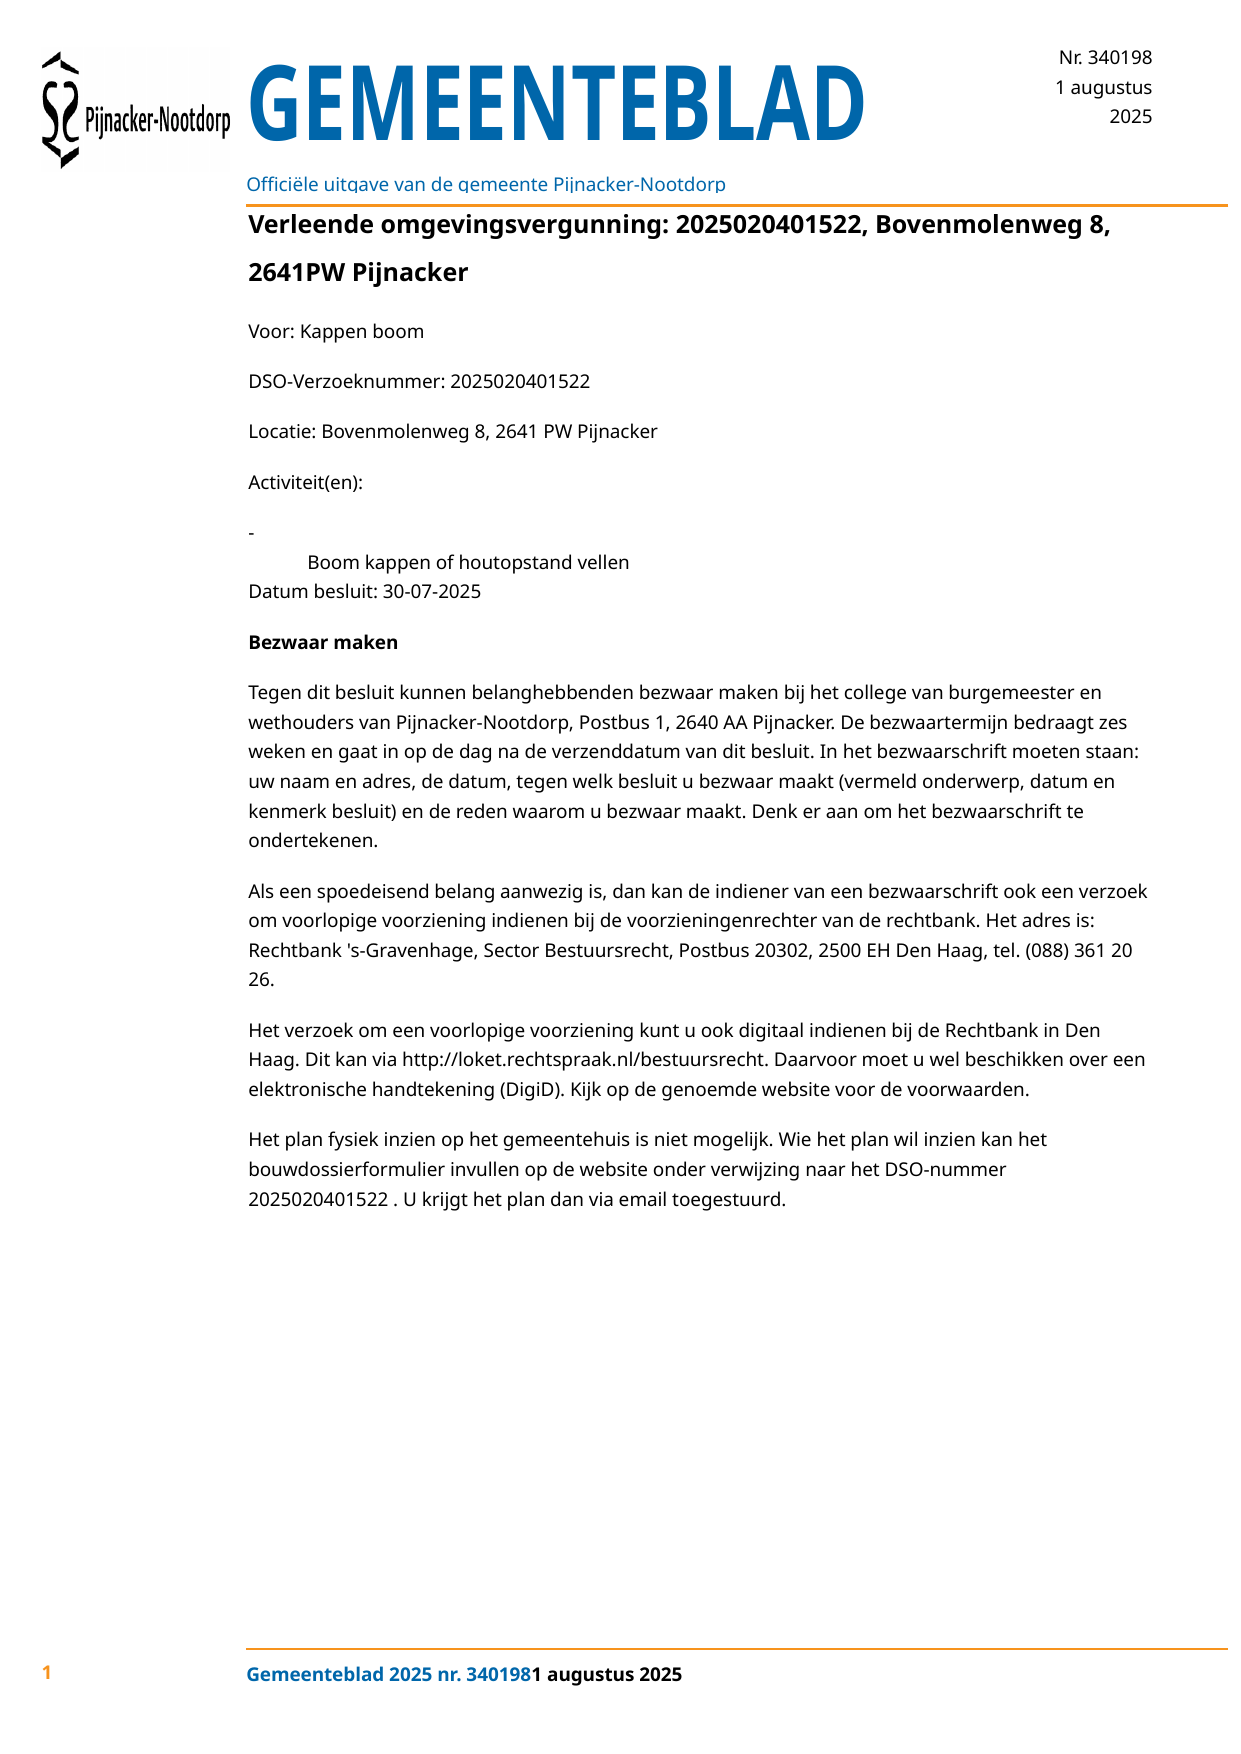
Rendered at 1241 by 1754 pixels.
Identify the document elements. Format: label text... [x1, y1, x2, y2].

text Het verzoek om een voorlopige voorziening kunt u ook digitaal indienen bij de Rechtbank in Den Haag. Dit kan via http://loket.rechtspraak.nl/bestuursrecht. Daarvoor moet u wel beschikken over een elektronische handtekening (DigiD). Kijk op de genoemde website voor de voorwaarden. [248, 1017, 1152, 1102]
text Datum besluit: 30-07-2025 [248, 579, 1152, 604]
text Tegen dit besluit kunnen belanghebbenden bezwaar maken bij het college van burgemeester en wethouders van Pijnacker-Nootdorp, Postbus 1, 2640 AA Pijnacker. De bezwaartermijn bedraagt zes weken en gaat in op de dag na de verzenddatum van dit besluit. In het bezwaarschrift moeten staan: uw naam en adres, de datum, tegen welk besluit u bezwaar maakt (vermeld onderwerp, datum en kenmerk besluit) en de reden waarom u bezwaar maakt. Denk er aan om het bezwaarschrift te ondertekenen. [248, 679, 1152, 853]
text Bezwaar maken [248, 629, 1152, 655]
list Boom kappen of houtopstand vellen [248, 549, 1152, 575]
text Voor: Kappen boom [248, 318, 1152, 344]
text DSO-Verzoeknummer: 2025020401522 [248, 368, 1152, 394]
text Verleende omgevingsvergunning: 2025020401522, Bovenmolenweg 8, 2641PW Pijnacker [248, 207, 1152, 288]
text Activiteit(en): [248, 469, 1152, 495]
text Locatie: Bovenmolenweg 8, 2641 PW Pijnacker [248, 419, 1152, 444]
picture [41, 47, 231, 172]
text Het plan fysiek inzien op het gemeentehuis is niet mogelijk. Wie het plan wil inzien kan het bouwdossierformulier invullen op de website onder verwijzing naar het DSO-nummer 2025020401522 . U krijgt het plan dan via email toegestuurd. [248, 1127, 1152, 1212]
text Als een spoedeisend belang aanwezig is, dan kan de indiener van een bezwaarschrift ook een verzoek om voorlopige voorziening indienen bij de voorzieningenrechter van de rechtbank. Het adres is: Rechtbank 's-Gravenhage, Sector Bestuursrecht, Postbus 20302, 2500 EH Den Haag, tel. (088) 361 20 26. [248, 878, 1152, 992]
